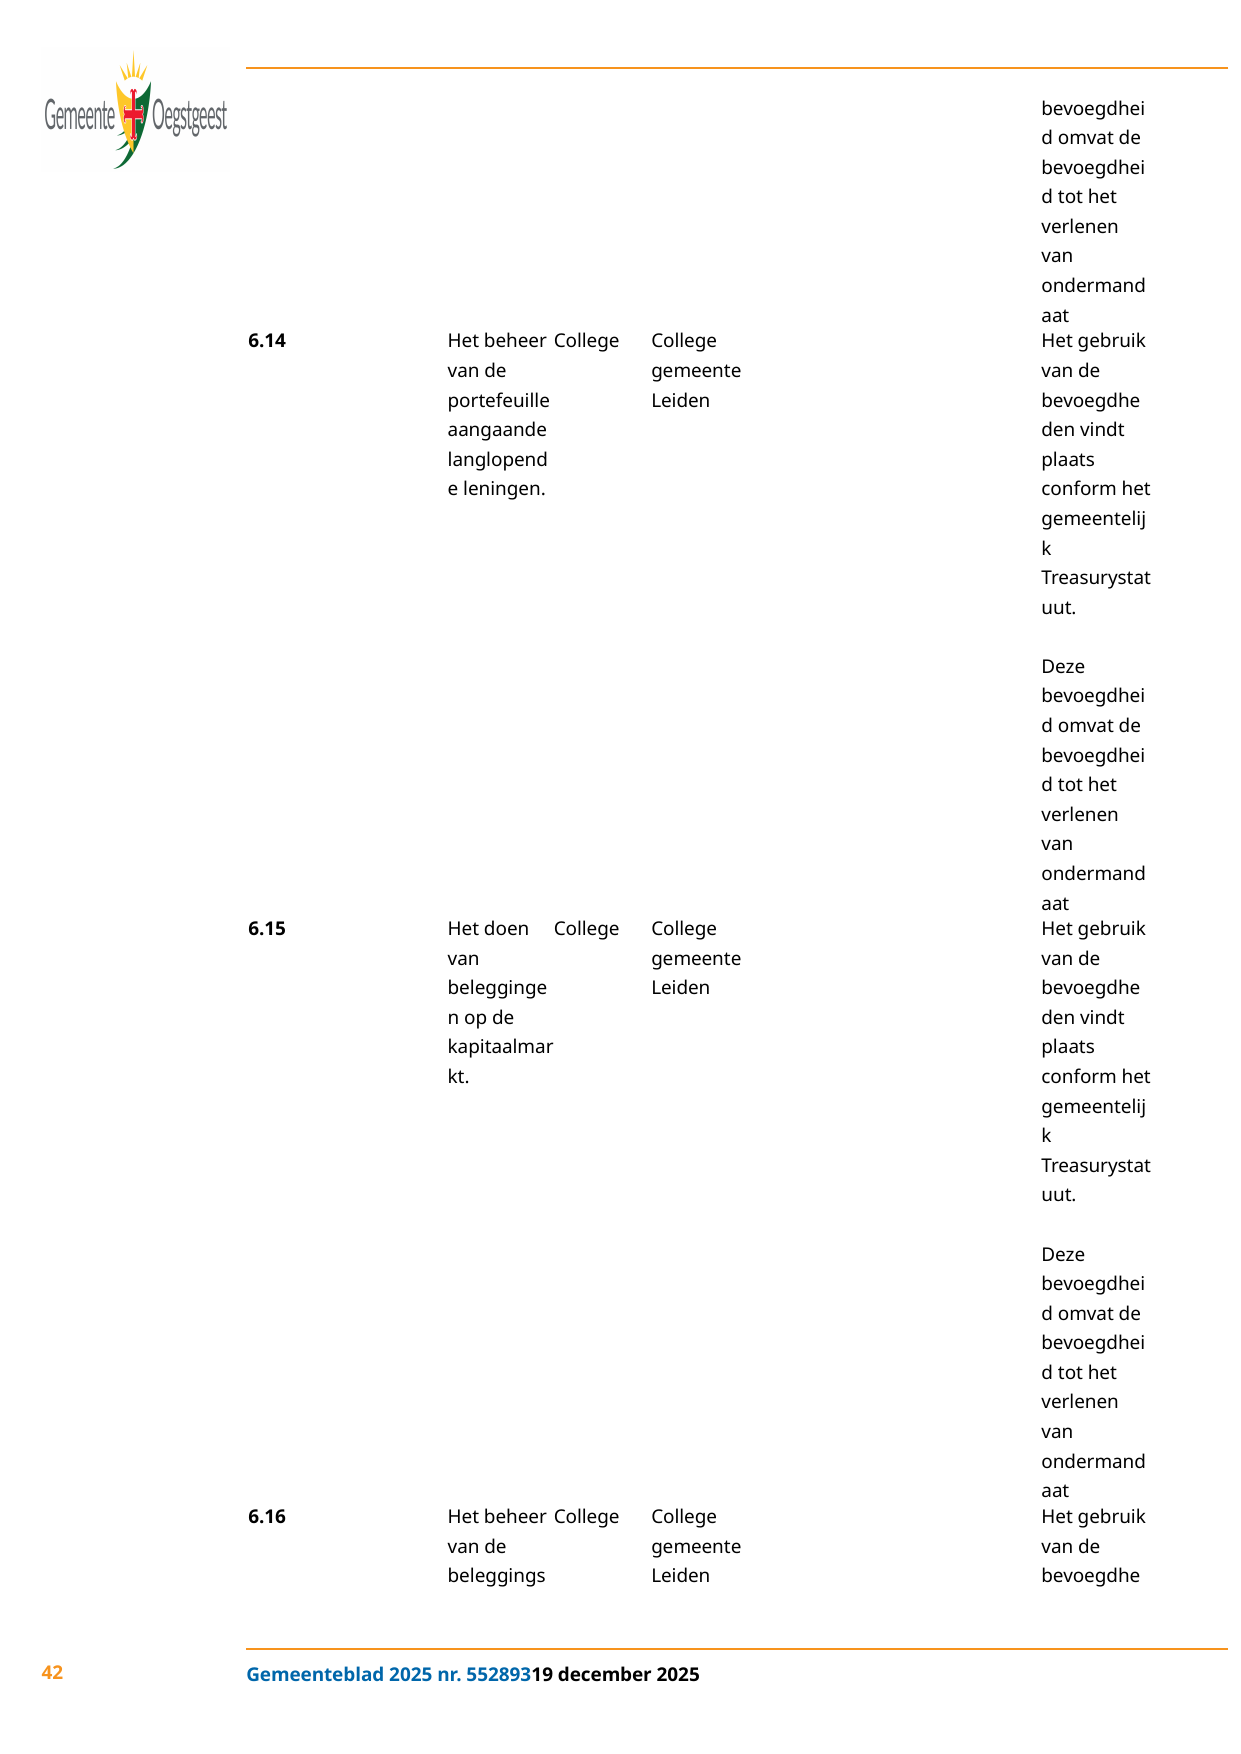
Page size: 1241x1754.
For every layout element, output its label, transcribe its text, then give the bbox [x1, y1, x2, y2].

table_cell [346, 915, 447, 1503]
table_cell [554, 95, 651, 328]
table_cell [346, 328, 447, 915]
table_cell Het doen van beleggingen op de kapitaalmarkt. [448, 915, 553, 1503]
table_cell [749, 328, 846, 915]
table_cell Het gebruik van de bevoegdheden vindt plaats conform het gemeentelijk Treasurystatuut. Deze bevoegdheid omvat de bevoegdheid tot het verlenen van ondermandaat [1041, 915, 1152, 1503]
table_cell Het beheer van de beleggings [448, 1503, 553, 1588]
table_cell [749, 1503, 846, 1588]
table_cell [944, 1503, 1041, 1588]
table_cell [448, 95, 553, 328]
table_cell College [554, 328, 651, 915]
table_cell College gemeente Leiden [651, 328, 748, 915]
table_cell 6.15 [248, 915, 346, 1503]
table_cell Het gebruik van de bevoegdhe [1041, 1503, 1152, 1588]
table_cell College [554, 1503, 651, 1588]
table_cell [346, 95, 447, 328]
table_cell [944, 915, 1041, 1503]
table_cell College [554, 915, 651, 1503]
table_cell [846, 328, 944, 915]
table_cell 6.14 [248, 328, 346, 915]
table_cell [846, 1503, 944, 1588]
table_cell [846, 95, 944, 328]
table_cell [749, 95, 846, 328]
table_cell [651, 95, 748, 328]
table_cell [846, 915, 944, 1503]
table_cell [749, 915, 846, 1503]
table_cell 6.16 [248, 1503, 346, 1588]
table_cell [248, 95, 346, 328]
table_cell bevoegdheid omvat de bevoegdheid tot het verlenen van ondermandaat [1041, 95, 1152, 328]
table_cell College gemeente Leiden [651, 1503, 748, 1588]
table_cell Het gebruik van de bevoegdheden vindt plaats conform het gemeentelijk Treasurystatuut. Deze bevoegdheid omvat de bevoegdheid tot het verlenen van ondermandaat [1041, 328, 1152, 915]
table_cell [944, 328, 1041, 915]
table_cell [944, 95, 1041, 328]
table_cell Het beheer van de portefeuille aangaande langlopende leningen. [448, 328, 553, 915]
table_cell [346, 1503, 447, 1588]
table_cell College gemeente Leiden [651, 915, 748, 1503]
picture [41, 47, 231, 172]
